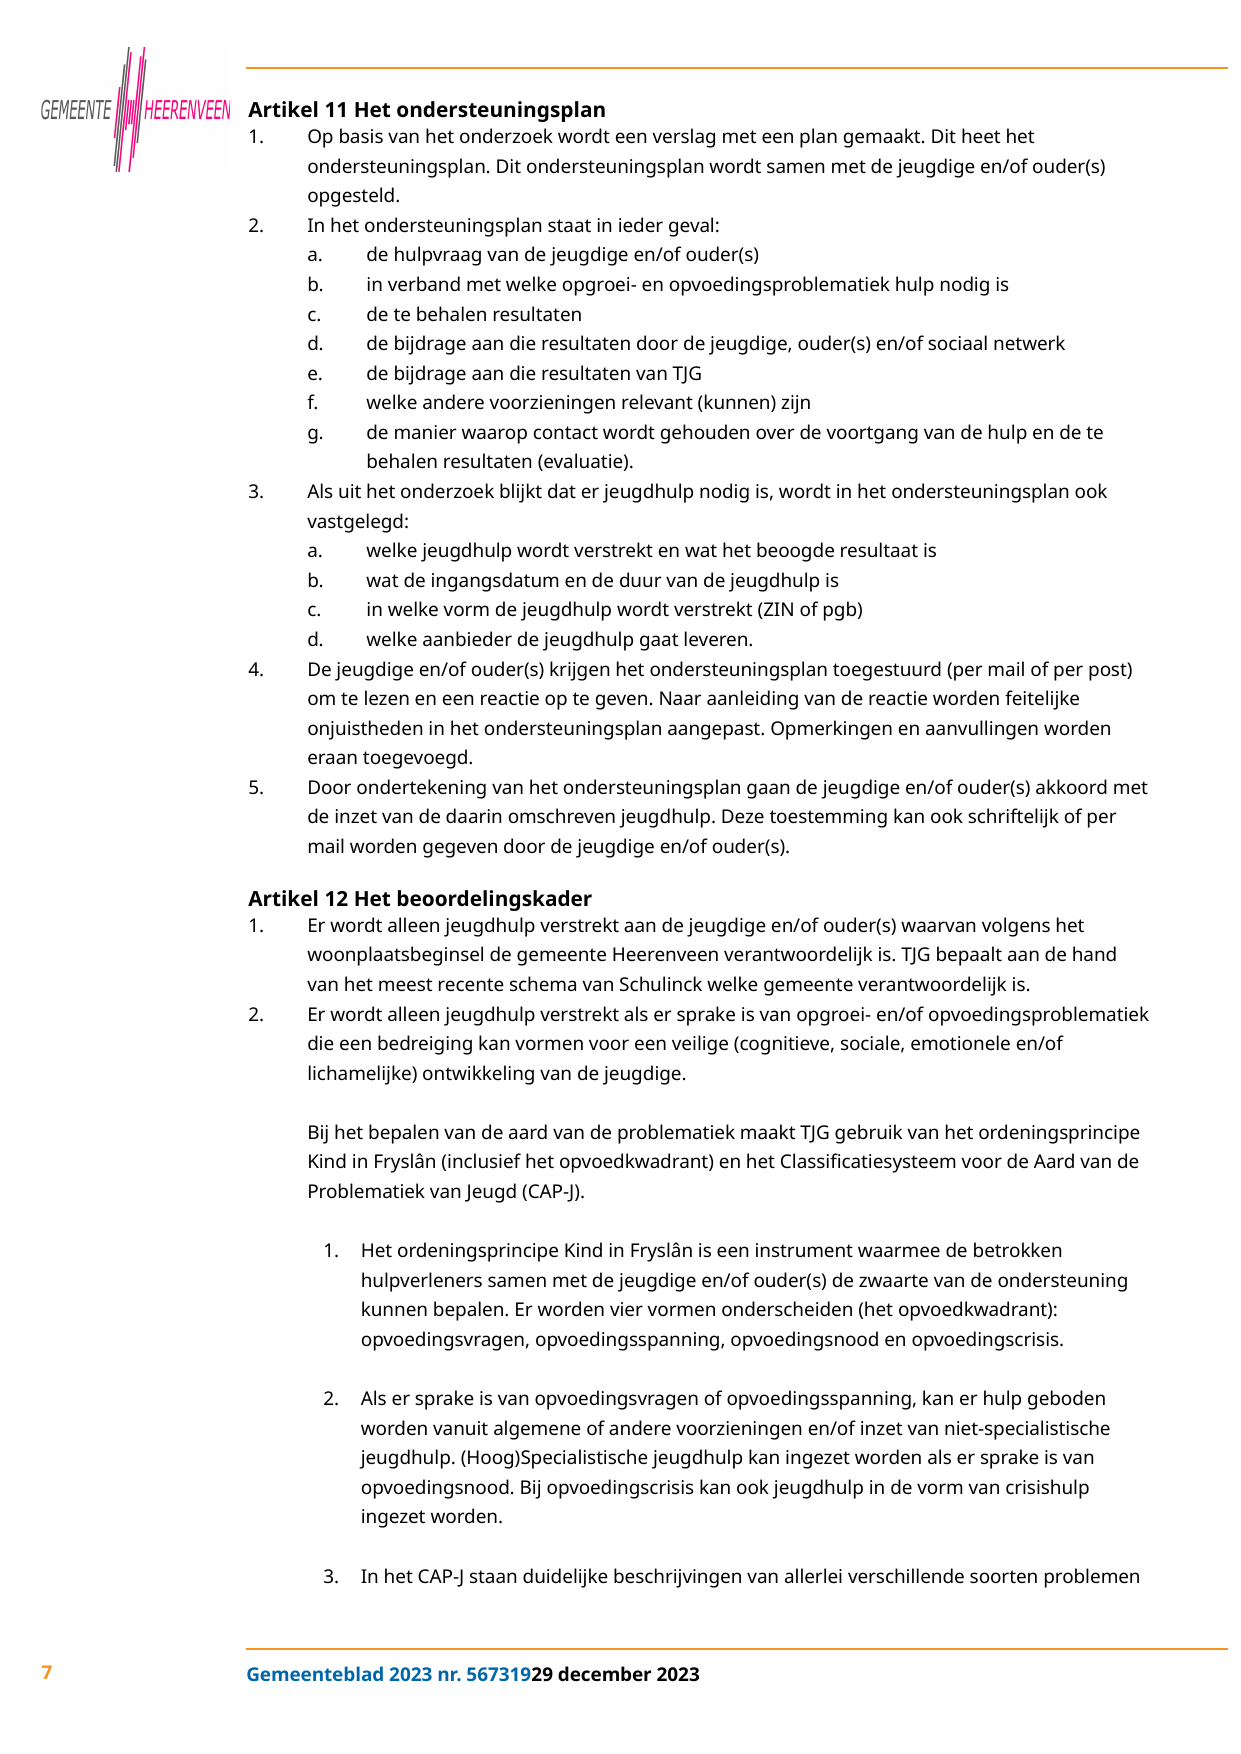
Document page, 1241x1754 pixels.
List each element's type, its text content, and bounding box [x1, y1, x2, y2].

list de te behalen resultaten [307, 301, 1152, 326]
list Er wordt alleen jeugdhulp verstrekt aan de jeugdige en/of ouder(s) waarvan volgens het woonplaatsbeginsel de gemeente Heerenveen verantwoordelijk is. TJG bepaalt aan de hand van het meest recente schema van Schulinck welke gemeente verantwoordelijk is. [248, 912, 1152, 997]
text Artikel 11 Het ondersteuningsplan [248, 95, 1152, 123]
list de bijdrage aan die resultaten van TJG [307, 360, 1152, 386]
list In het ondersteuningsplan staat in ieder geval: [248, 212, 1152, 238]
list Door ondertekening van het ondersteuningsplan gaan de jeugdige en/of ouder(s) akkoord met de inzet van de daarin omschreven jeugdhulp. Deze toestemming kan ook schriftelijk of per mail worden gegeven door de jeugdige en/of ouder(s). [248, 774, 1152, 859]
list Bij het bepalen van de aard van de problematiek maakt TJG gebruik van het ordeningsprincipe Kind in Fryslân (inclusief het opvoedkwadrant) en het Classificatiesysteem voor de Aard van de Problematiek van Jeugd (CAP-J). [248, 1119, 1152, 1204]
list Als uit het onderzoek blijkt dat er jeugdhulp nodig is, wordt in het ondersteuningsplan ook vastgelegd: [248, 478, 1152, 533]
list De jeugdige en/of ouder(s) krijgen het ondersteuningsplan toegestuurd (per mail of per post) om te lezen en een reactie op te geven. Naar aanleiding van de reactie worden feitelijke onjuistheden in het ondersteuningsplan aangepast. Opmerkingen en aanvullingen worden eraan toegevoegd. [248, 656, 1152, 770]
text Artikel 12 Het beoordelingskader [248, 884, 1152, 912]
list Als er sprake is van opvoedingsvragen of opvoedingsspanning, kan er hulp geboden worden vanuit algemene of andere voorzieningen en/of inzet van niet-specialistische jeugdhulp. (Hoog)Specialistische jeugdhulp kan ingezet worden als er sprake is van opvoedingsnood. Bij opvoedingscrisis kan ook jeugdhulp in de vorm van crisishulp ingezet worden. [323, 1385, 1152, 1529]
list Op basis van het onderzoek wordt een verslag met een plan gemaakt. Dit heet het ondersteuningsplan. Dit ondersteuningsplan wordt samen met de jeugdige en/of ouder(s) opgesteld. [248, 123, 1152, 208]
list de hulpvraag van de jeugdige en/of ouder(s) [307, 242, 1152, 267]
list welke jeugdhulp wordt verstrekt en wat het beoogde resultaat is [307, 537, 1152, 563]
list Er wordt alleen jeugdhulp verstrekt als er sprake is van opgroei- en/of opvoedingsproblematiek die een bedreiging kan vormen voor een veilige (cognitieve, sociale, emotionele en/of lichamelijke) ontwikkeling van de jeugdige. [248, 1001, 1152, 1086]
list welke aanbieder de jeugdhulp gaat leveren. [307, 626, 1152, 652]
list in verband met welke opgroei- en opvoedingsproblematiek hulp nodig is [307, 271, 1152, 297]
picture [41, 47, 231, 172]
list welke andere voorzieningen relevant (kunnen) zijn [307, 389, 1152, 415]
list wat de ingangsdatum en de duur van de jeugdhulp is [307, 567, 1152, 593]
list de manier waarop contact wordt gehouden over de voortgang van de hulp en de te behalen resultaten (evaluatie). [307, 419, 1152, 474]
list de bijdrage aan die resultaten door de jeugdige, ouder(s) en/of sociaal netwerk [307, 330, 1152, 356]
list Het ordeningsprincipe Kind in Fryslân is een instrument waarmee de betrokken hulpverleners samen met de jeugdige en/of ouder(s) de zwaarte van de ondersteuning kunnen bepalen. Er worden vier vormen onderscheiden (het opvoedkwadrant): opvoedingsvragen, opvoedingsspanning, opvoedingsnood en opvoedingscrisis. [323, 1237, 1152, 1352]
list In het CAP-J staan duidelijke beschrijvingen van allerlei verschillende soorten problemen [323, 1563, 1152, 1589]
list in welke vorm de jeugdhulp wordt verstrekt (ZIN of pgb) [307, 597, 1152, 622]
